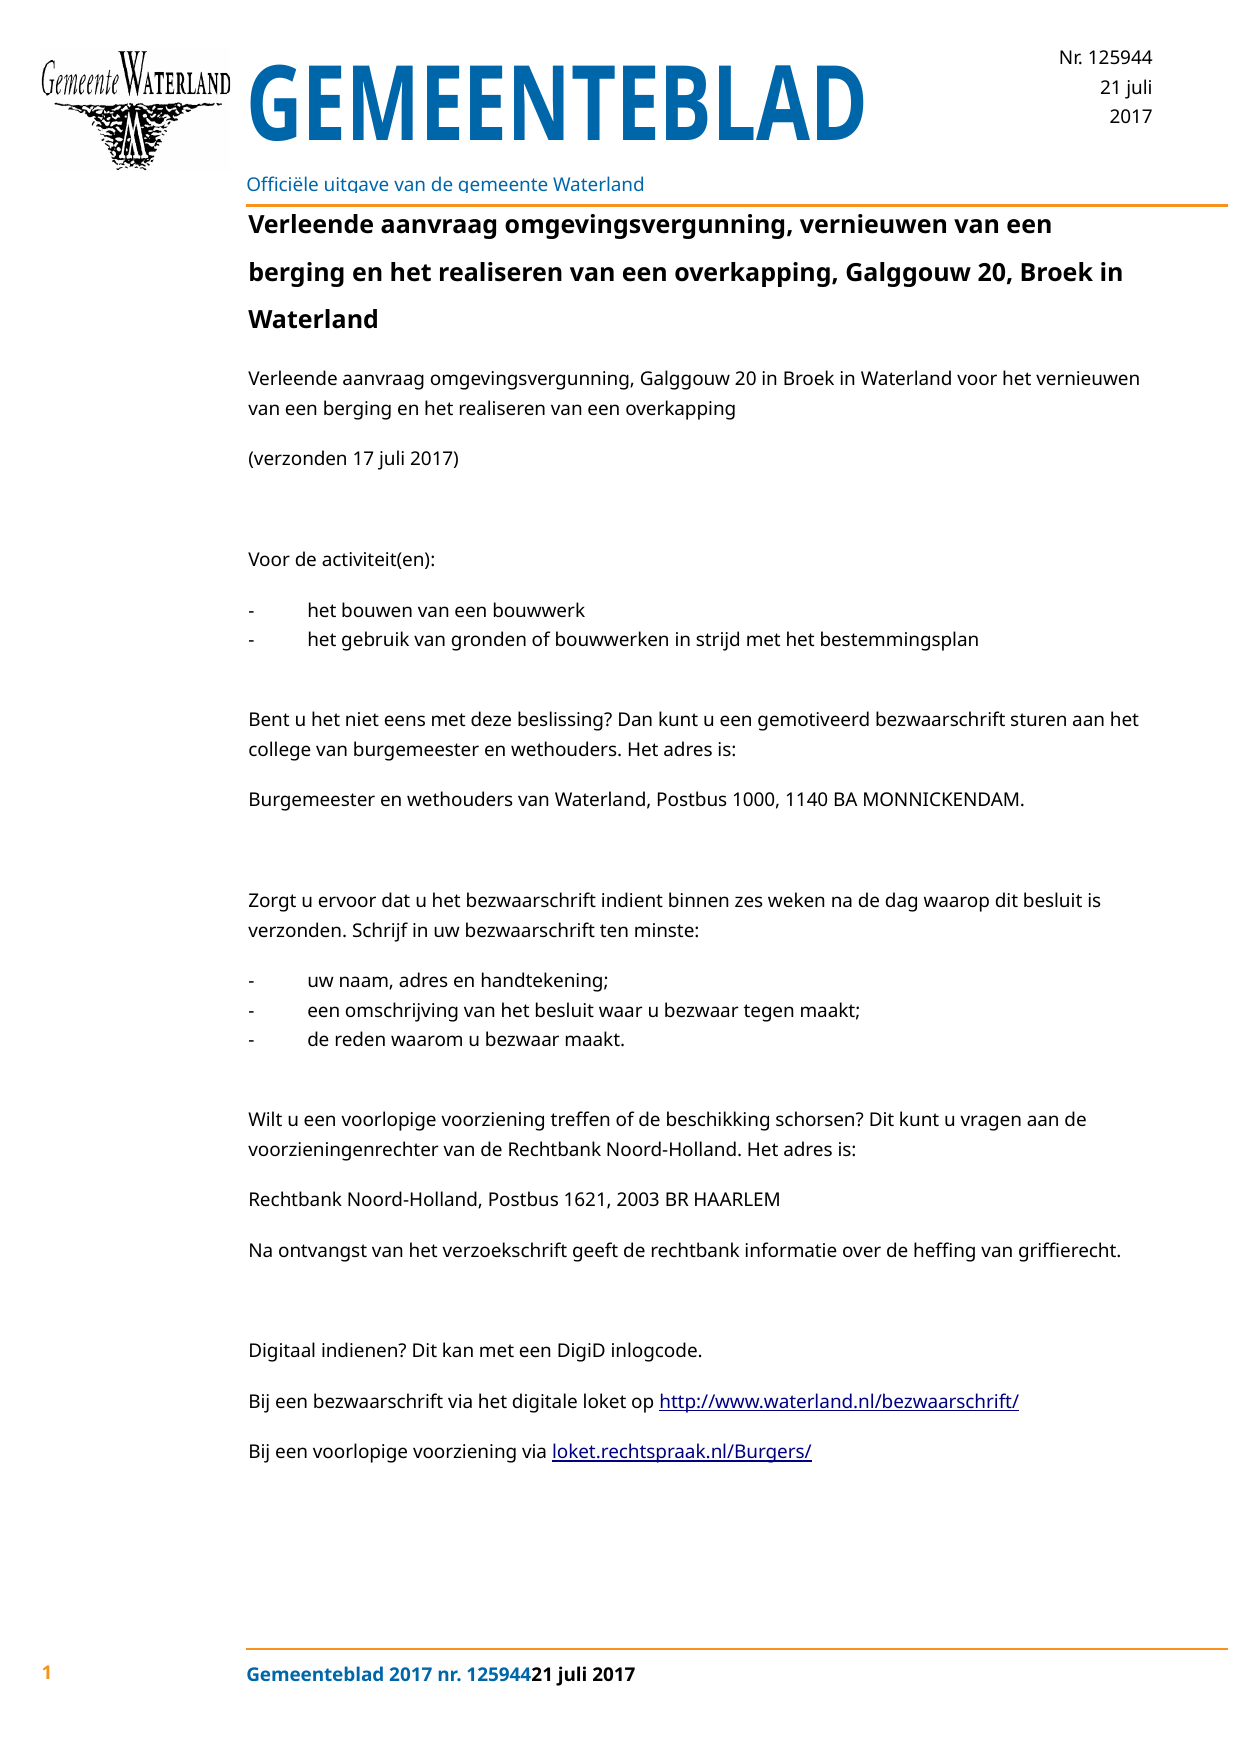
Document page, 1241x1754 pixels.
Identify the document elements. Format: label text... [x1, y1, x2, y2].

text Verleende aanvraag omgevingsvergunning, Galggouw 20 in Broek in Waterland voor het vernieuwen van een berging en het realiseren van een overkapping [248, 366, 1152, 421]
text Na ontvangst van het verzoekschrift geeft de rechtbank informatie over de heffing van griffierecht. [248, 1237, 1152, 1262]
list de reden waarom u bezwaar maakt. [248, 1026, 1152, 1052]
text (verzonden 17 juli 2017) [248, 446, 1152, 471]
text Burgemeester en wethouders van Waterland, Postbus 1000, 1140 BA MONNICKENDAM. [248, 786, 1152, 812]
list het gebruik van gronden of bouwwerken in strijd met het bestemmingsplan [248, 626, 1152, 652]
text Bij een voorlopige voorziening via loket.rechtspraak.nl/Burgers/ [248, 1438, 1152, 1464]
text Verleende aanvraag omgevingsvergunning, vernieuwen van een berging en het realiseren van een overkapping, Galggouw 20, Broek in Waterland [248, 207, 1152, 336]
text Rechtbank Noord-Holland, Postbus 1621, 2003 BR HAARLEM [248, 1186, 1152, 1212]
text Wilt u een voorlopige voorziening treffen of de beschikking schorsen? Dit kunt u vragen aan de voorzieningenrechter van de Rechtbank Noord-Holland. Het adres is: [248, 1106, 1152, 1162]
text Digitaal indienen? Dit kan met een DigiD inlogcode. [248, 1338, 1152, 1363]
text Zorgt u ervoor dat u het bezwaarschrift indient binnen zes weken na de dag waarop dit besluit is verzonden. Schrijf in uw bezwaarschrift ten minste: [248, 887, 1152, 942]
list het bouwen van een bouwwerk [248, 597, 1152, 622]
text Voor de activiteit(en): [248, 546, 1152, 572]
picture [41, 47, 231, 172]
text Bij een bezwaarschrift via het digitale loket op http://www.waterland.nl/bezwaarschrift/ [248, 1388, 1152, 1414]
text Bent u het niet eens met deze beslissing? Dan kunt u een gemotiveerd bezwaarschrift sturen aan het college van burgemeester en wethouders. Het adres is: [248, 706, 1152, 762]
list uw naam, adres en handtekening; [248, 967, 1152, 993]
list een omschrijving van het besluit waar u bezwaar tegen maakt; [248, 997, 1152, 1022]
